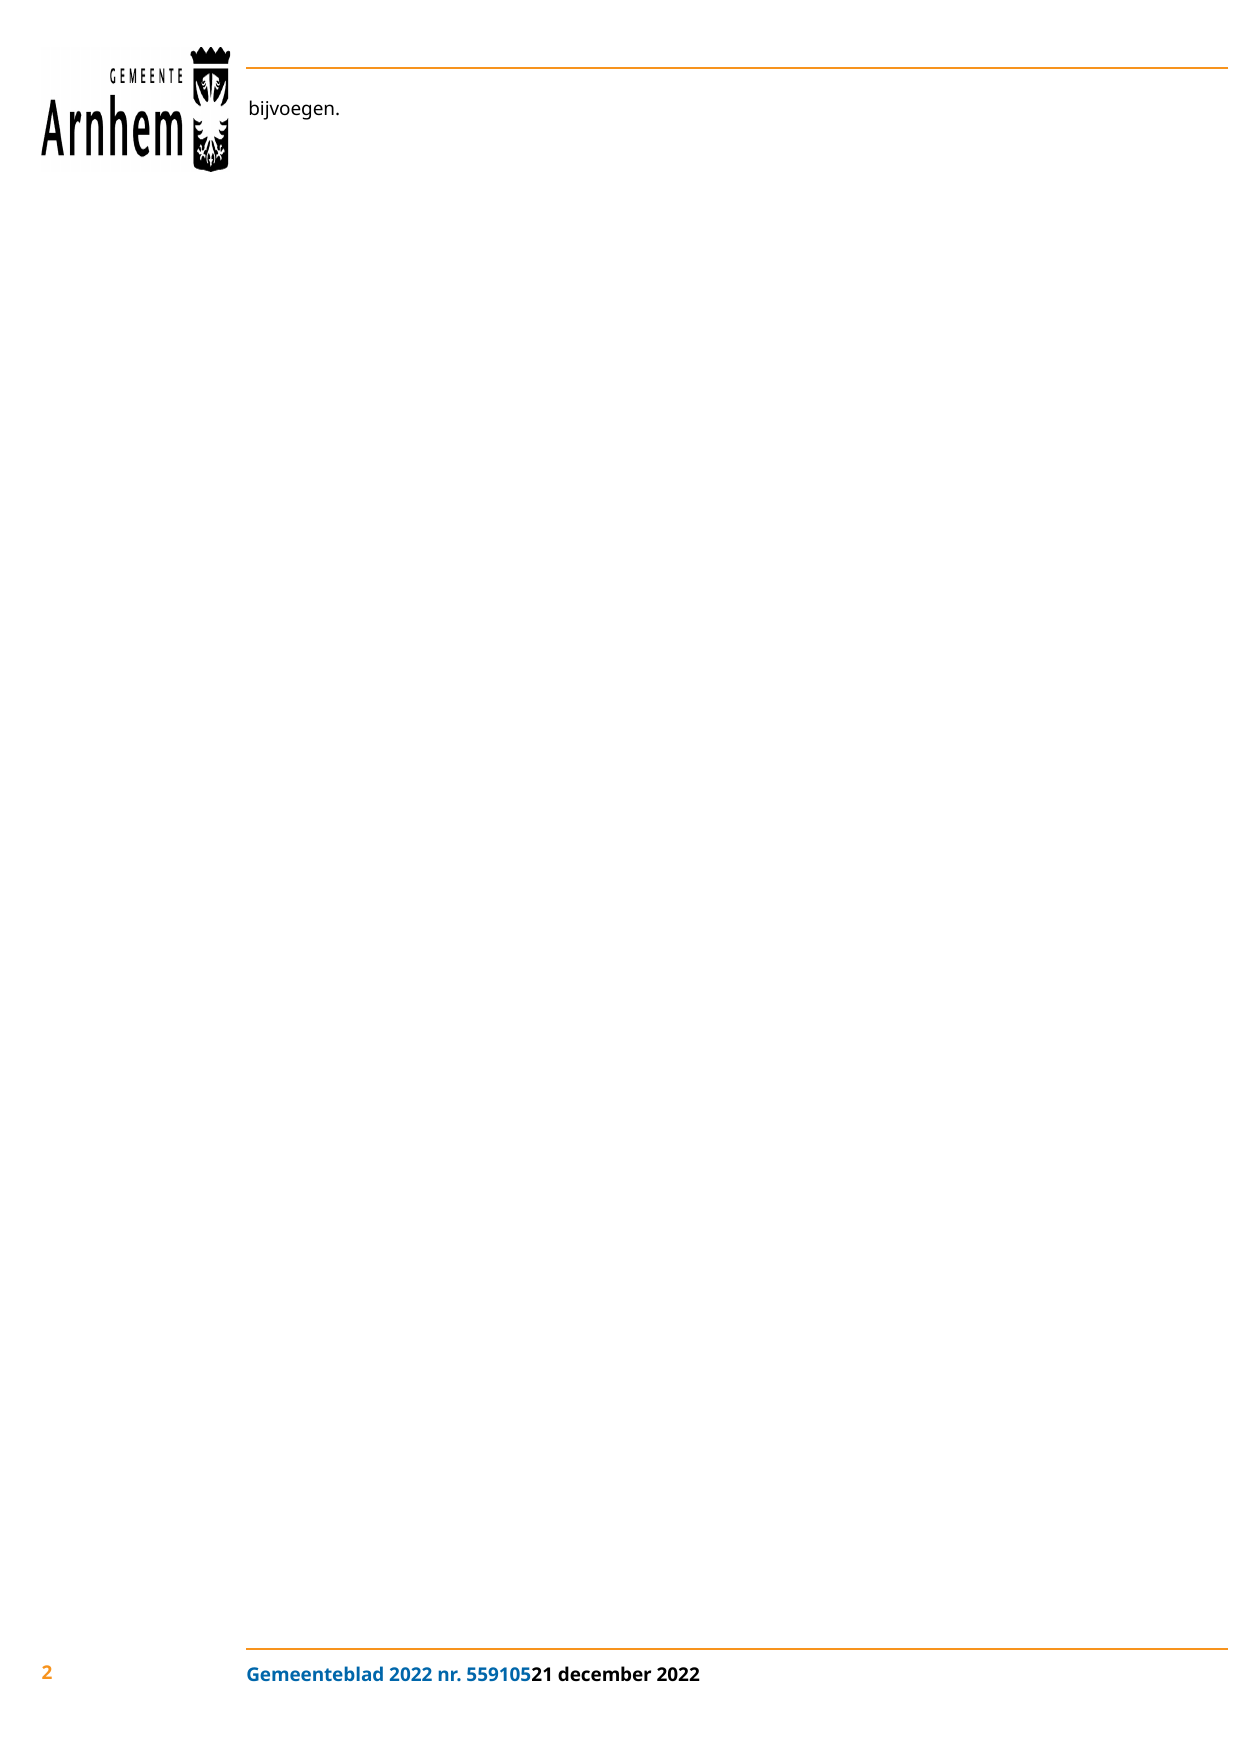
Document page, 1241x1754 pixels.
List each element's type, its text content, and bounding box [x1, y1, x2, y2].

text bijvoegen. [248, 95, 1152, 121]
picture [41, 47, 231, 172]
